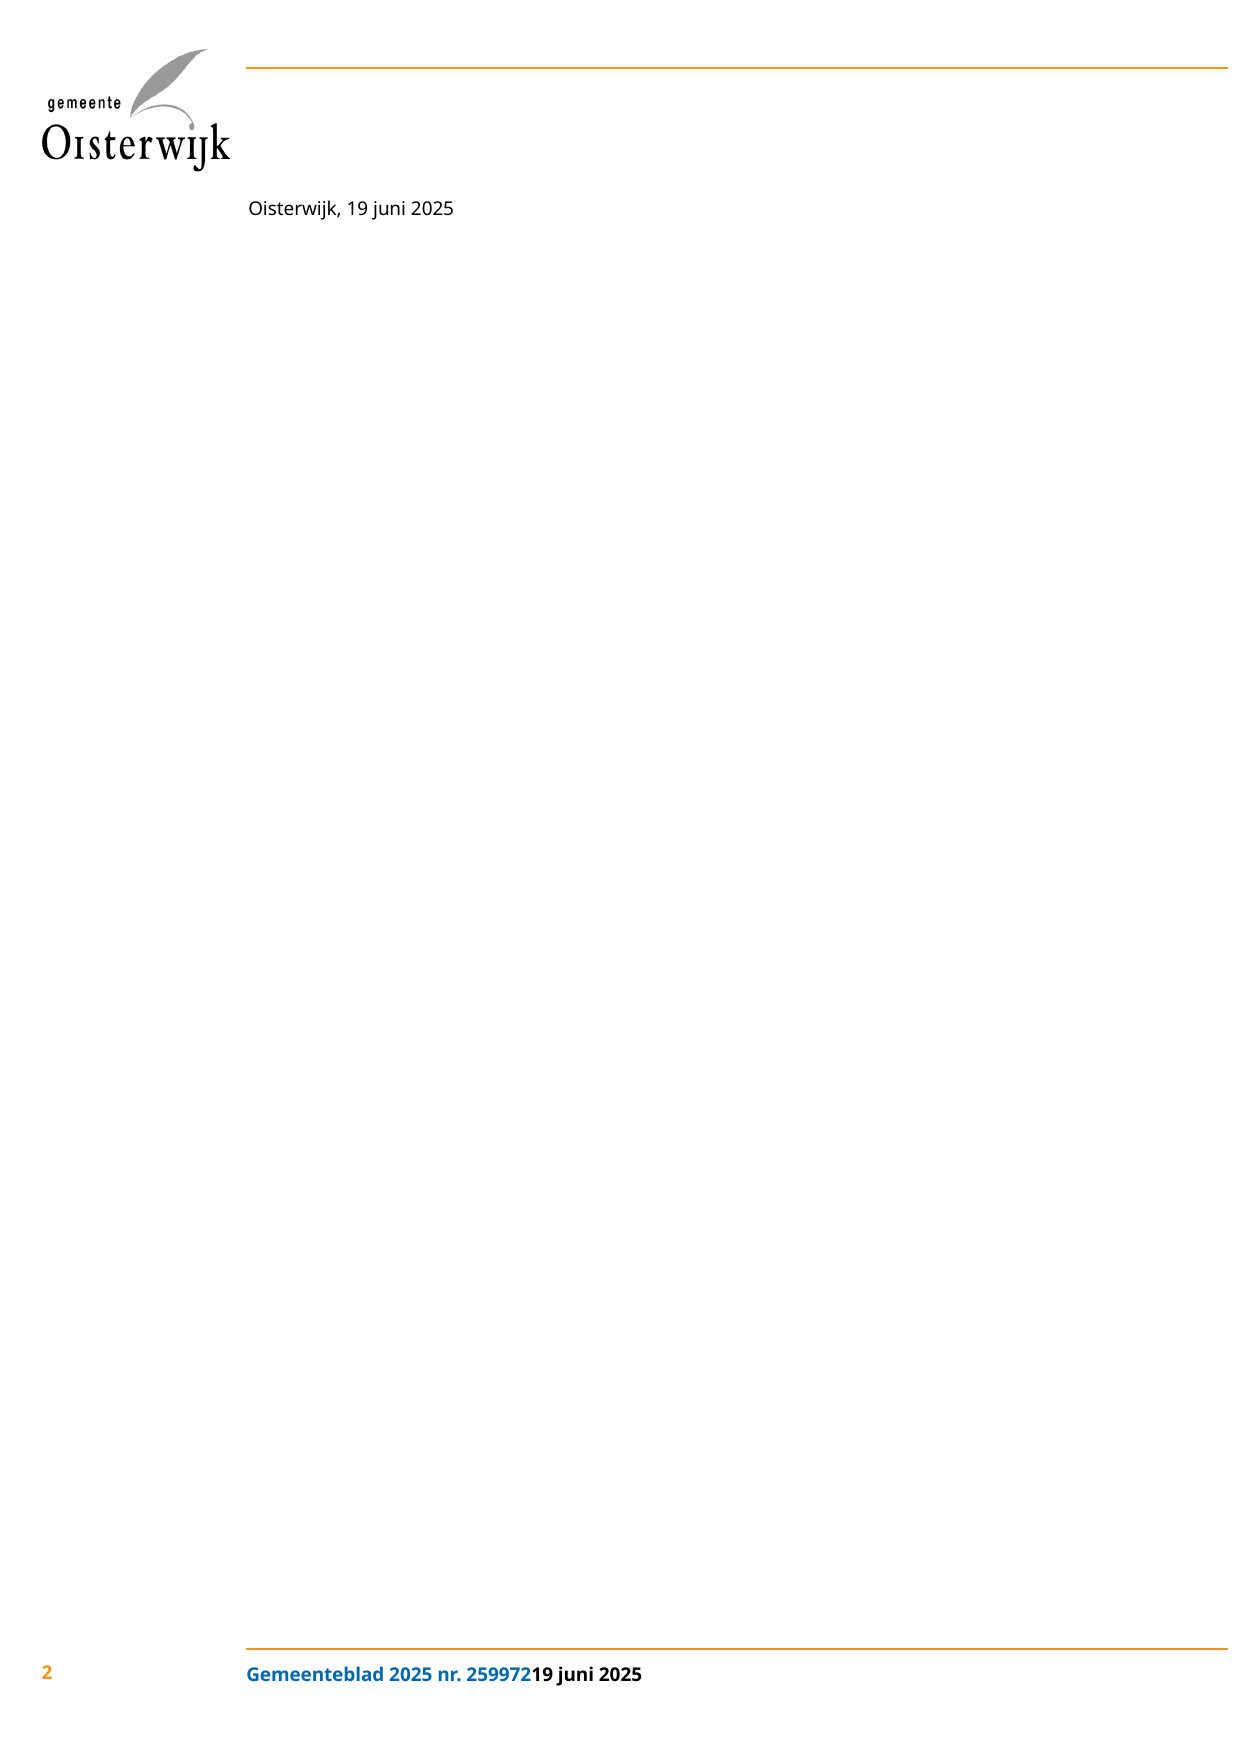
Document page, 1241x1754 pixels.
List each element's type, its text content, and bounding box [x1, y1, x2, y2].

text Oisterwijk, 19 juni 2025 [248, 196, 1152, 221]
picture [41, 47, 231, 172]
